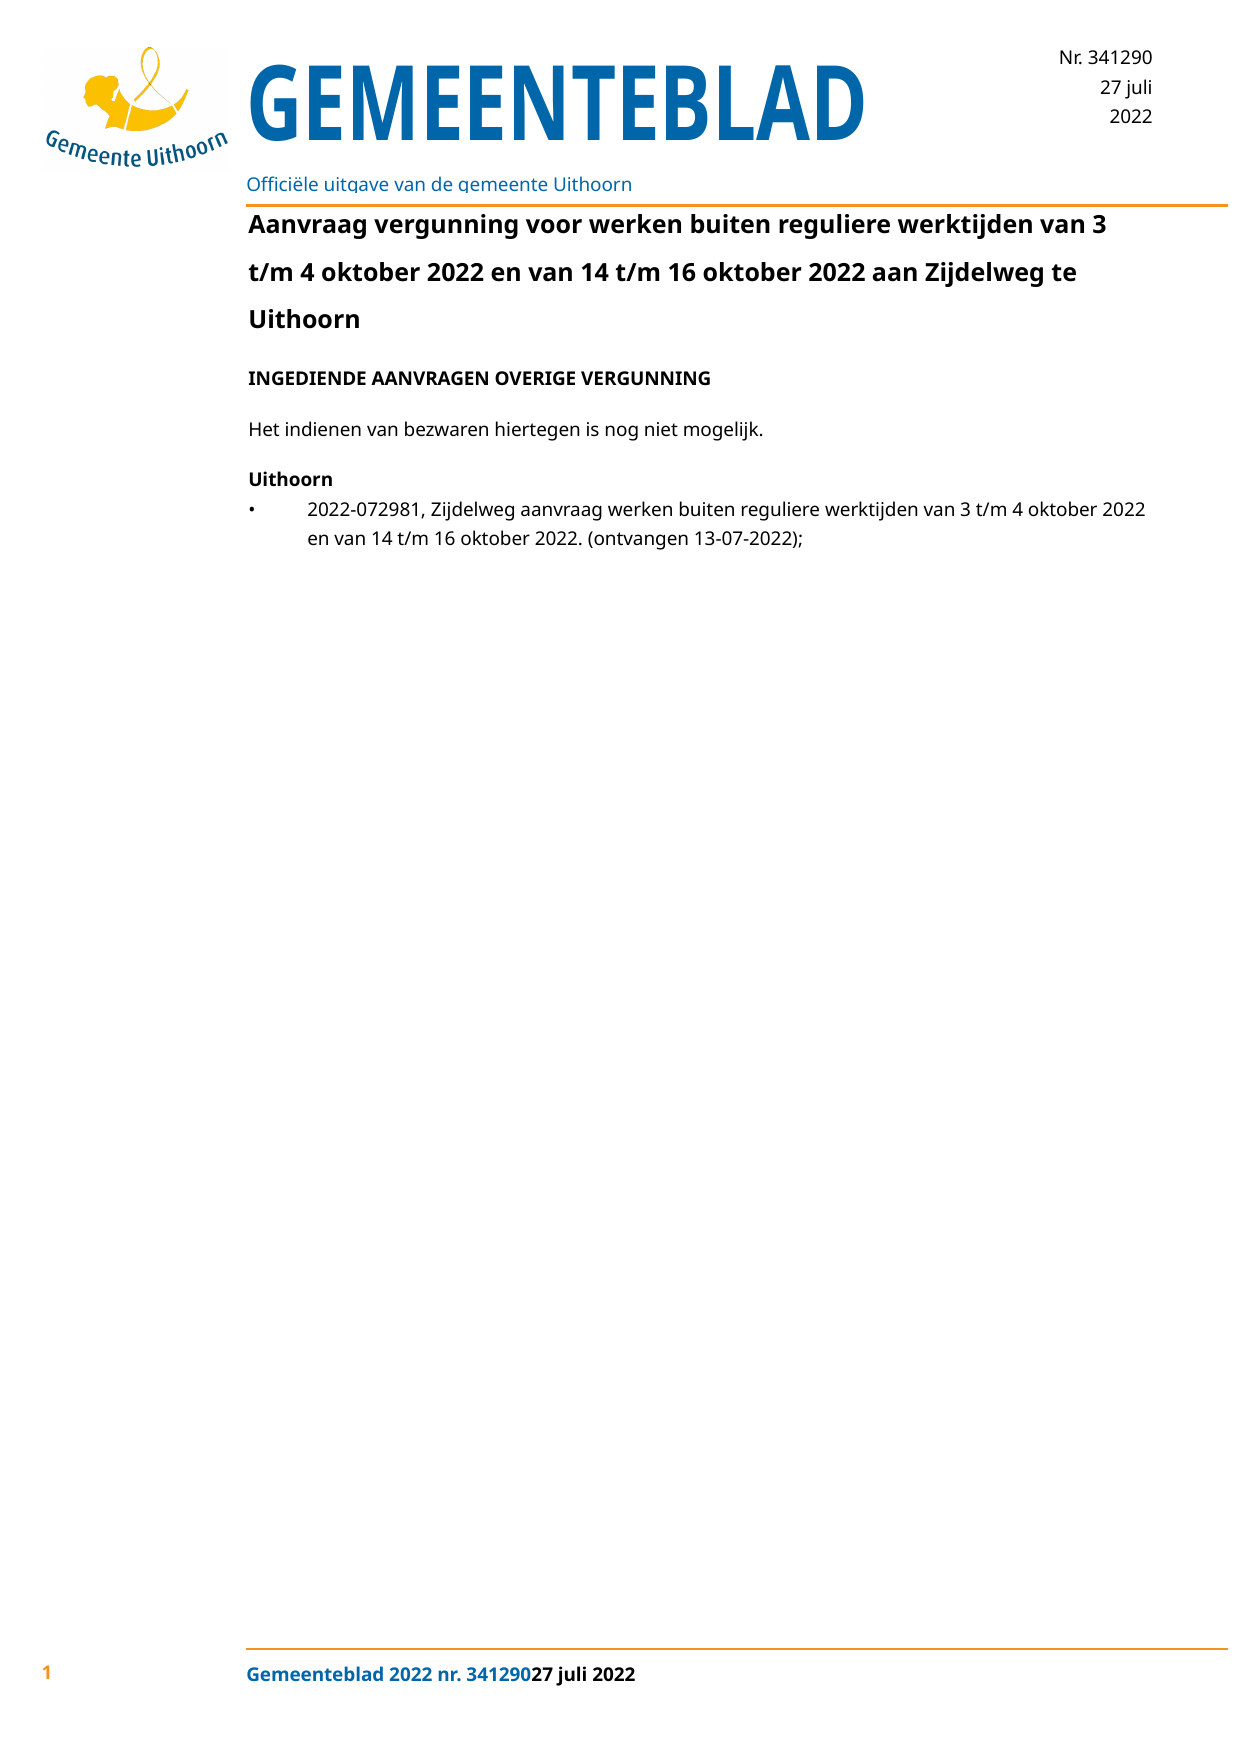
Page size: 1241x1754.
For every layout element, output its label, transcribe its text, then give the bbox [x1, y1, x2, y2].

text Aanvraag vergunning voor werken buiten reguliere werktijden van 3 t/m 4 oktober 2022 en van 14 t/m 16 oktober 2022 aan Zijdelweg te Uithoorn [248, 207, 1152, 336]
text Het indienen van bezwaren hiertegen is nog niet mogelijk. [248, 416, 1152, 442]
list 2022-072981, Zijdelweg aanvraag werken buiten reguliere werktijden van 3 t/m 4 oktober 2022 en van 14 t/m 16 oktober 2022. (ontvangen 13-07-2022); [248, 496, 1152, 551]
text Uithoorn [248, 466, 1152, 492]
picture [41, 47, 231, 172]
text INGEDIENDE AANVRAGEN OVERIGE VERGUNNING [248, 366, 1152, 391]
